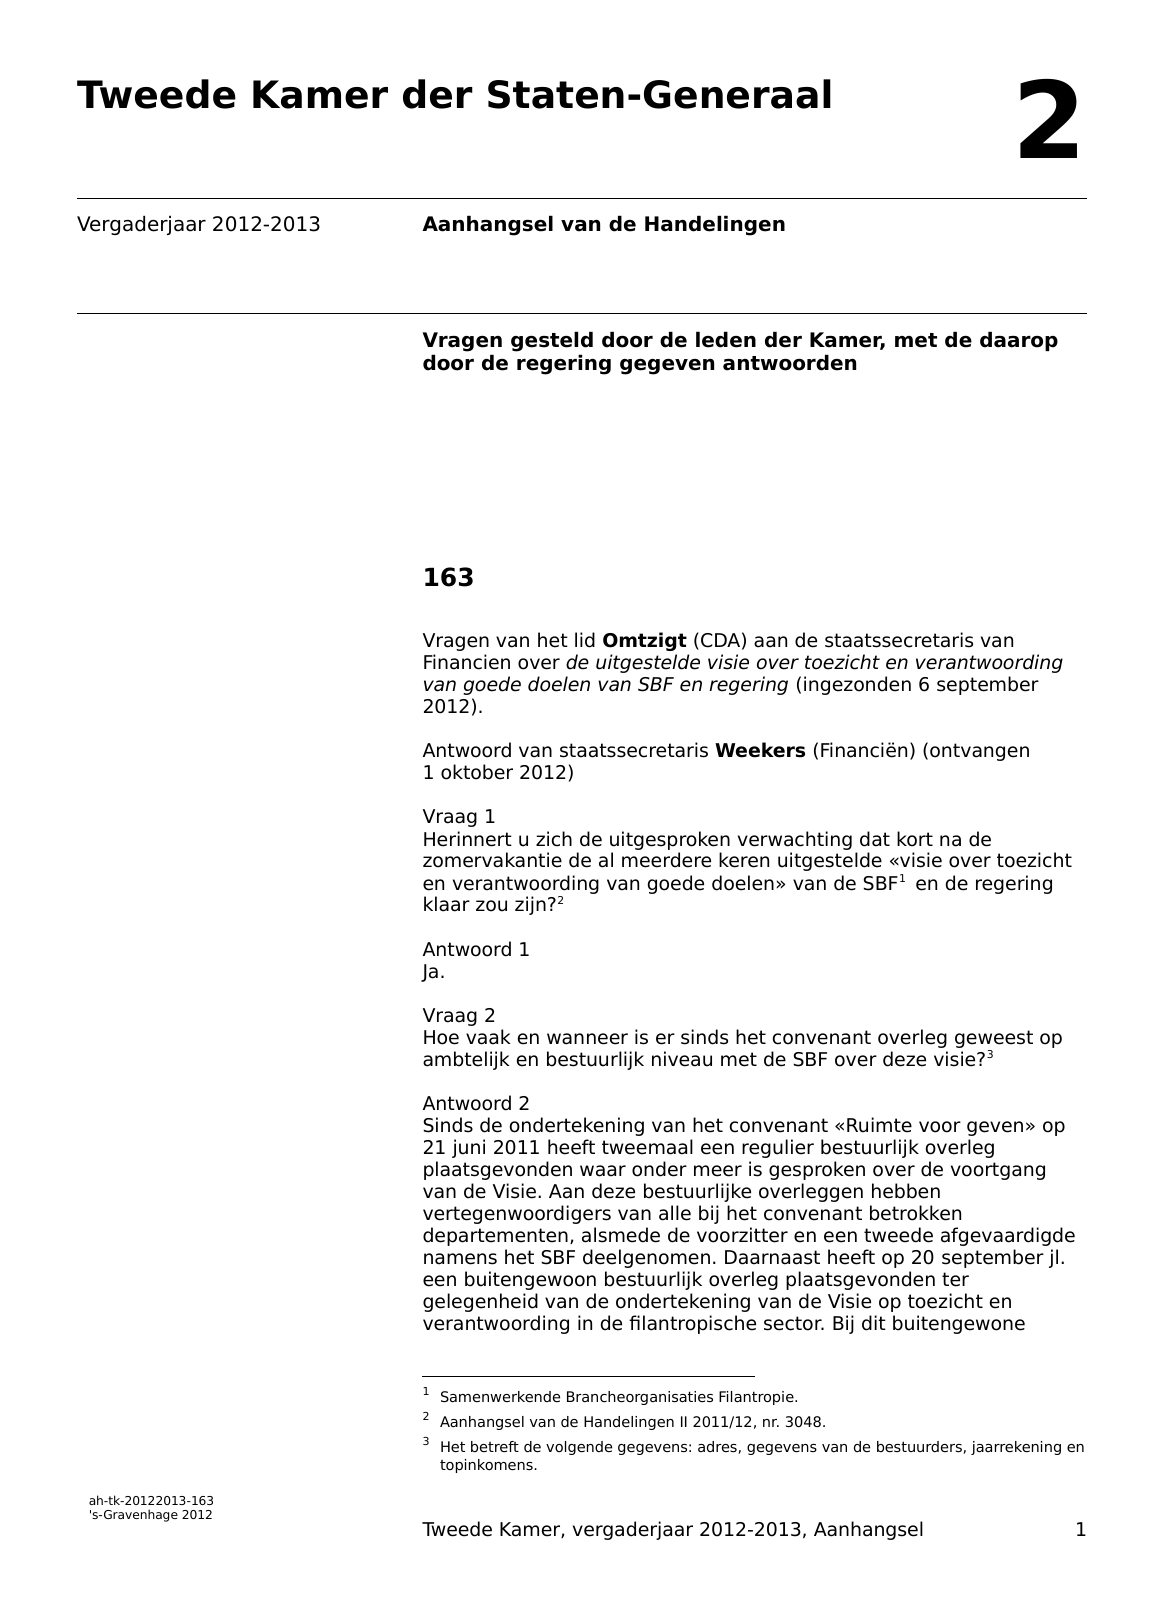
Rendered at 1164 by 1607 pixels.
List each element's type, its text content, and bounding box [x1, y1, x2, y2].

text ah-tk-20122013-163 [88, 1494, 323, 1508]
text Herinnert u zich de uitgesproken verwachting dat kort na de zomervakantie de al meerdere keren uitgestelde «visie over toezicht en verantwoording van goede doelen» van de SBF en de regering klaar zou zijn? [422, 828, 1087, 916]
table_cell Vragen gesteld door de leden der Kamer, met de daarop door de regering gegeven antwoorden [422, 314, 1087, 375]
text Het betreft de volgende gegevens: adres, gegevens van de bestuurders, jaarrekening en topinkomens. [422, 1435, 1087, 1474]
text Vraag 2 [422, 1005, 1087, 1027]
text 's-Gravenhage 2012 [88, 1508, 323, 1522]
text Antwoord van staatssecretaris Weekers (Financiën) (ontvangen 1 oktober 2012) [422, 740, 1087, 784]
table_cell Aanhangsel van de Handelingen [422, 199, 1087, 313]
text Vraag 1 [422, 806, 1087, 828]
text Sinds de ondertekening van het convenant «Ruimte voor geven» op 21 juni 2011 heeft tweemaal een regulier bestuurlijk overleg plaatsgevonden waar onder meer is gesproken over de voortgang van de Visie. Aan deze bestuurlijke overleggen hebben vertegenwoordigers van alle bij het convenant betrokken departementen, alsmede de voorzitter en een tweede afgevaardigde namens het SBF deelgenomen. Daarnaast heeft op 20 september jl. een buitengewoon bestuurlijk overleg plaatsgevonden ter gelegenheid van de ondertekening van de Visie op toezicht en verantwoording in de filantropische sector. Bij dit buitengewone [422, 1115, 1087, 1334]
table_header Tweede Kamer der Staten-Generaal [77, 59, 886, 198]
text Samenwerkende Brancheorganisaties Filantropie. [422, 1385, 1087, 1407]
table_cell Vergaderjaar 2012-2013 [77, 199, 422, 313]
text 163 [422, 563, 1087, 592]
text Aanhangsel van de Handelingen II 2011/12, nr. 3048. [422, 1410, 1087, 1432]
text Hoe vaak en wanneer is er sinds het convenant overleg geweest op ambtelijk en bestuurlijk niveau met de SBF over deze visie? [422, 1027, 1087, 1071]
table_header 2 [886, 59, 1087, 198]
text Vragen van het lid Omtzigt (CDA) aan de staatssecretaris van Financien over de uitgestelde visie over toezicht en verantwoording van goede doelen van SBF en regering (ingezonden 6 september 2012). [422, 630, 1087, 718]
text Antwoord 1 [422, 938, 1087, 961]
table_cell [77, 314, 422, 375]
text Antwoord 2 [422, 1093, 1087, 1115]
text Ja. [422, 961, 1087, 982]
